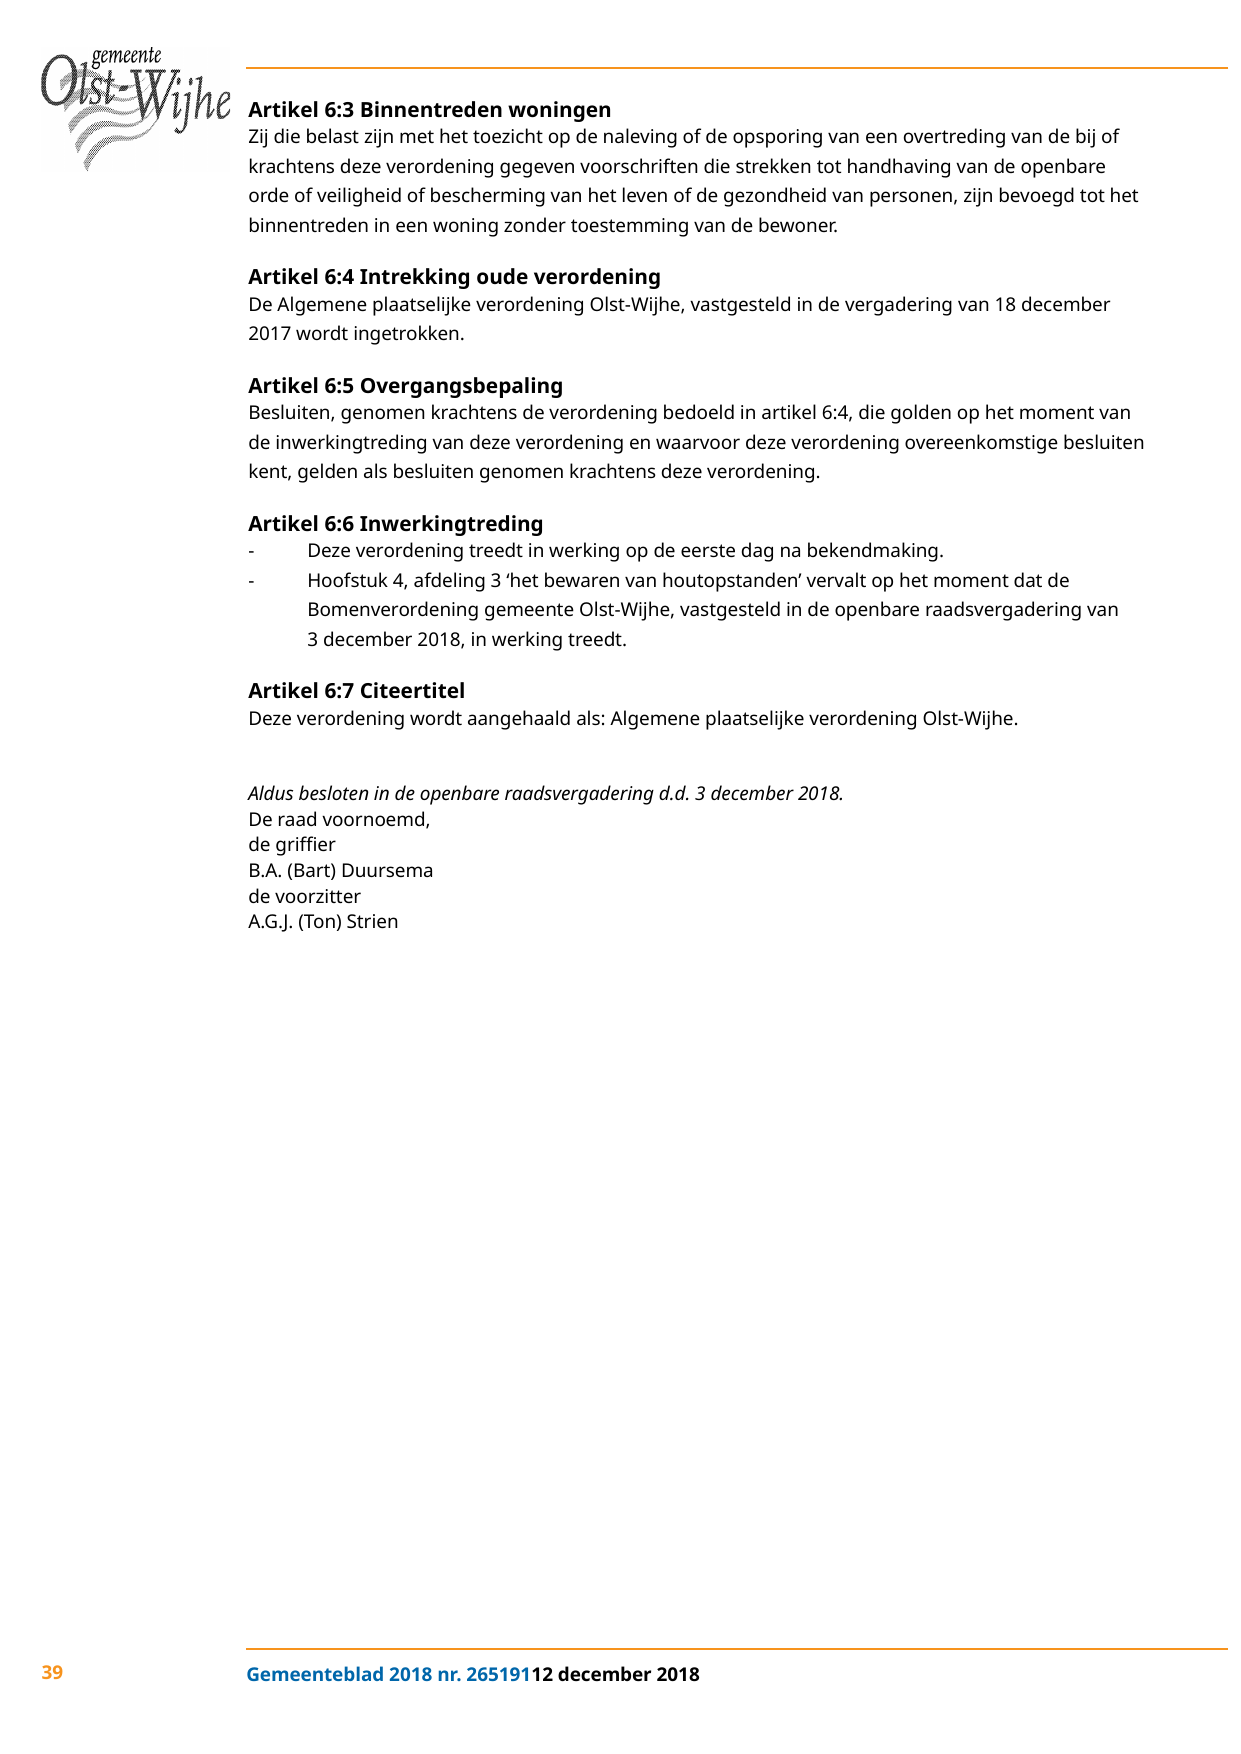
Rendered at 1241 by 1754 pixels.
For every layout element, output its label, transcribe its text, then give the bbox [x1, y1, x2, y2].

text de voorzitter [248, 883, 1152, 909]
picture [41, 47, 231, 172]
text Artikel 6:6 Inwerkingtreding [248, 509, 1152, 537]
text B.A. (Bart) Duursema [248, 857, 1152, 883]
text Deze verordening wordt aangehaald als: Algemene plaatselijke verordening Olst-Wijhe. [248, 705, 1152, 731]
text Besluiten, genomen krachtens de verordening bedoeld in artikel 6:4, die golden op het moment van de inwerkingtreding van deze verordening en waarvoor deze verordening overeenkomstige besluiten kent, gelden als besluiten genomen krachtens deze verordening. [248, 399, 1152, 484]
text Artikel 6:7 Citeertitel [248, 676, 1152, 705]
list Hoofstuk 4, afdeling 3 ‘het bewaren van houtopstanden’ vervalt op het moment dat de Bomenverordening gemeente Olst-Wijhe, vastgesteld in de openbare raadsvergadering van 3 december 2018, in werking treedt. [248, 567, 1152, 652]
text Aldus besloten in de openbare raadsvergadering d.d. 3 december 2018. [248, 780, 1152, 806]
text Zij die belast zijn met het toezicht op de naleving of de opsporing van een overtreding van de bij of krachtens deze verordening gegeven voorschriften die strekken tot handhaving van de openbare orde of veiligheid of bescherming van het leven of de gezondheid van personen, zijn bevoegd tot het binnentreden in een woning zonder toestemming van de bewoner. [248, 123, 1152, 238]
text Artikel 6:5 Overgangsbepaling [248, 371, 1152, 399]
text Artikel 6:3 Binnentreden woningen [248, 95, 1152, 123]
text A.G.J. (Ton) Strien [248, 909, 1152, 934]
list Deze verordening treedt in werking op de eerste dag na bekendmaking. [248, 537, 1152, 563]
text De Algemene plaatselijke verordening Olst-Wijhe, vastgesteld in de vergadering van 18 december 2017 wordt ingetrokken. [248, 291, 1152, 346]
text de griffier [248, 832, 1152, 857]
text De raad voornoemd, [248, 806, 1152, 832]
text Artikel 6:4 Intrekking oude verordening [248, 262, 1152, 291]
